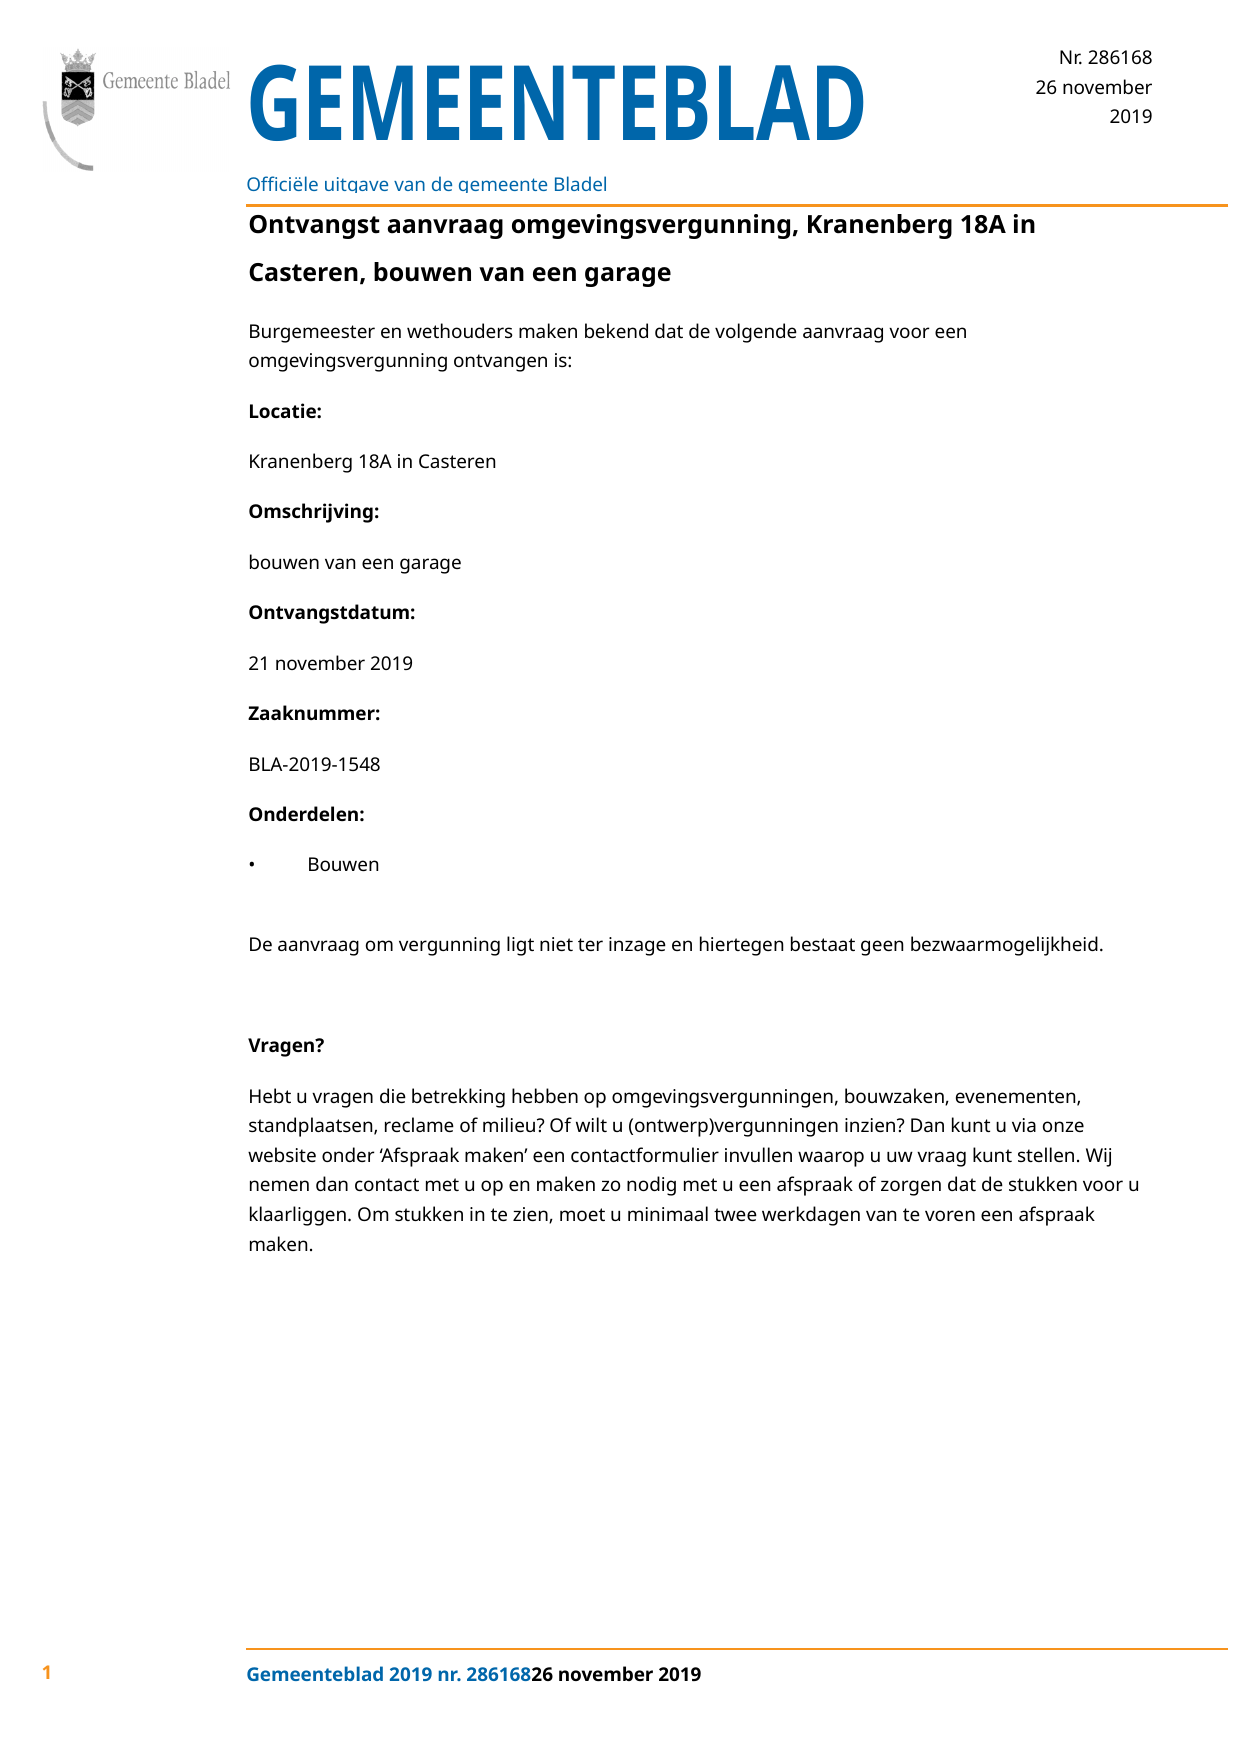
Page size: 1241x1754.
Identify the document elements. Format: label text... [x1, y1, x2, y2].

text Omschrijving: [248, 499, 1152, 524]
text Locatie: [248, 398, 1152, 424]
text Zaaknummer: [248, 700, 1152, 726]
text Hebt u vragen die betrekking hebben op omgevingsvergunningen, bouwzaken, evenementen, standplaatsen, reclame of milieu? Of wilt u (ontwerp)vergunningen inzien? Dan kunt u via onze website onder ‘Afspraak maken’ een contactformulier invullen waarop u uw vraag kunt stellen. Wij nemen dan contact met u op en maken zo nodig met u een afspraak of zorgen dat de stukken voor u klaarliggen. Om stukken in te zien, moet u minimaal twee werkdagen van te voren een afspraak maken. [248, 1083, 1152, 1257]
text De aanvraag om vergunning ligt niet ter inzage en hiertegen bestaat geen bezwaarmogelijkheid. [248, 932, 1152, 957]
text Onderdelen: [248, 801, 1152, 827]
text BLA-2019-1548 [248, 751, 1152, 777]
text Ontvangstdatum: [248, 599, 1152, 625]
text bouwen van een garage [248, 549, 1152, 575]
picture [41, 47, 231, 172]
text Kranenberg 18A in Casteren [248, 448, 1152, 474]
list Bouwen [248, 852, 1152, 877]
text 21 november 2019 [248, 650, 1152, 676]
text Ontvangst aanvraag omgevingsvergunning, Kranenberg 18A in Casteren, bouwen van een garage [248, 207, 1152, 288]
text Vragen? [248, 1032, 1152, 1058]
text Burgemeester en wethouders maken bekend dat de volgende aanvraag voor een omgevingsvergunning ontvangen is: [248, 318, 1152, 373]
